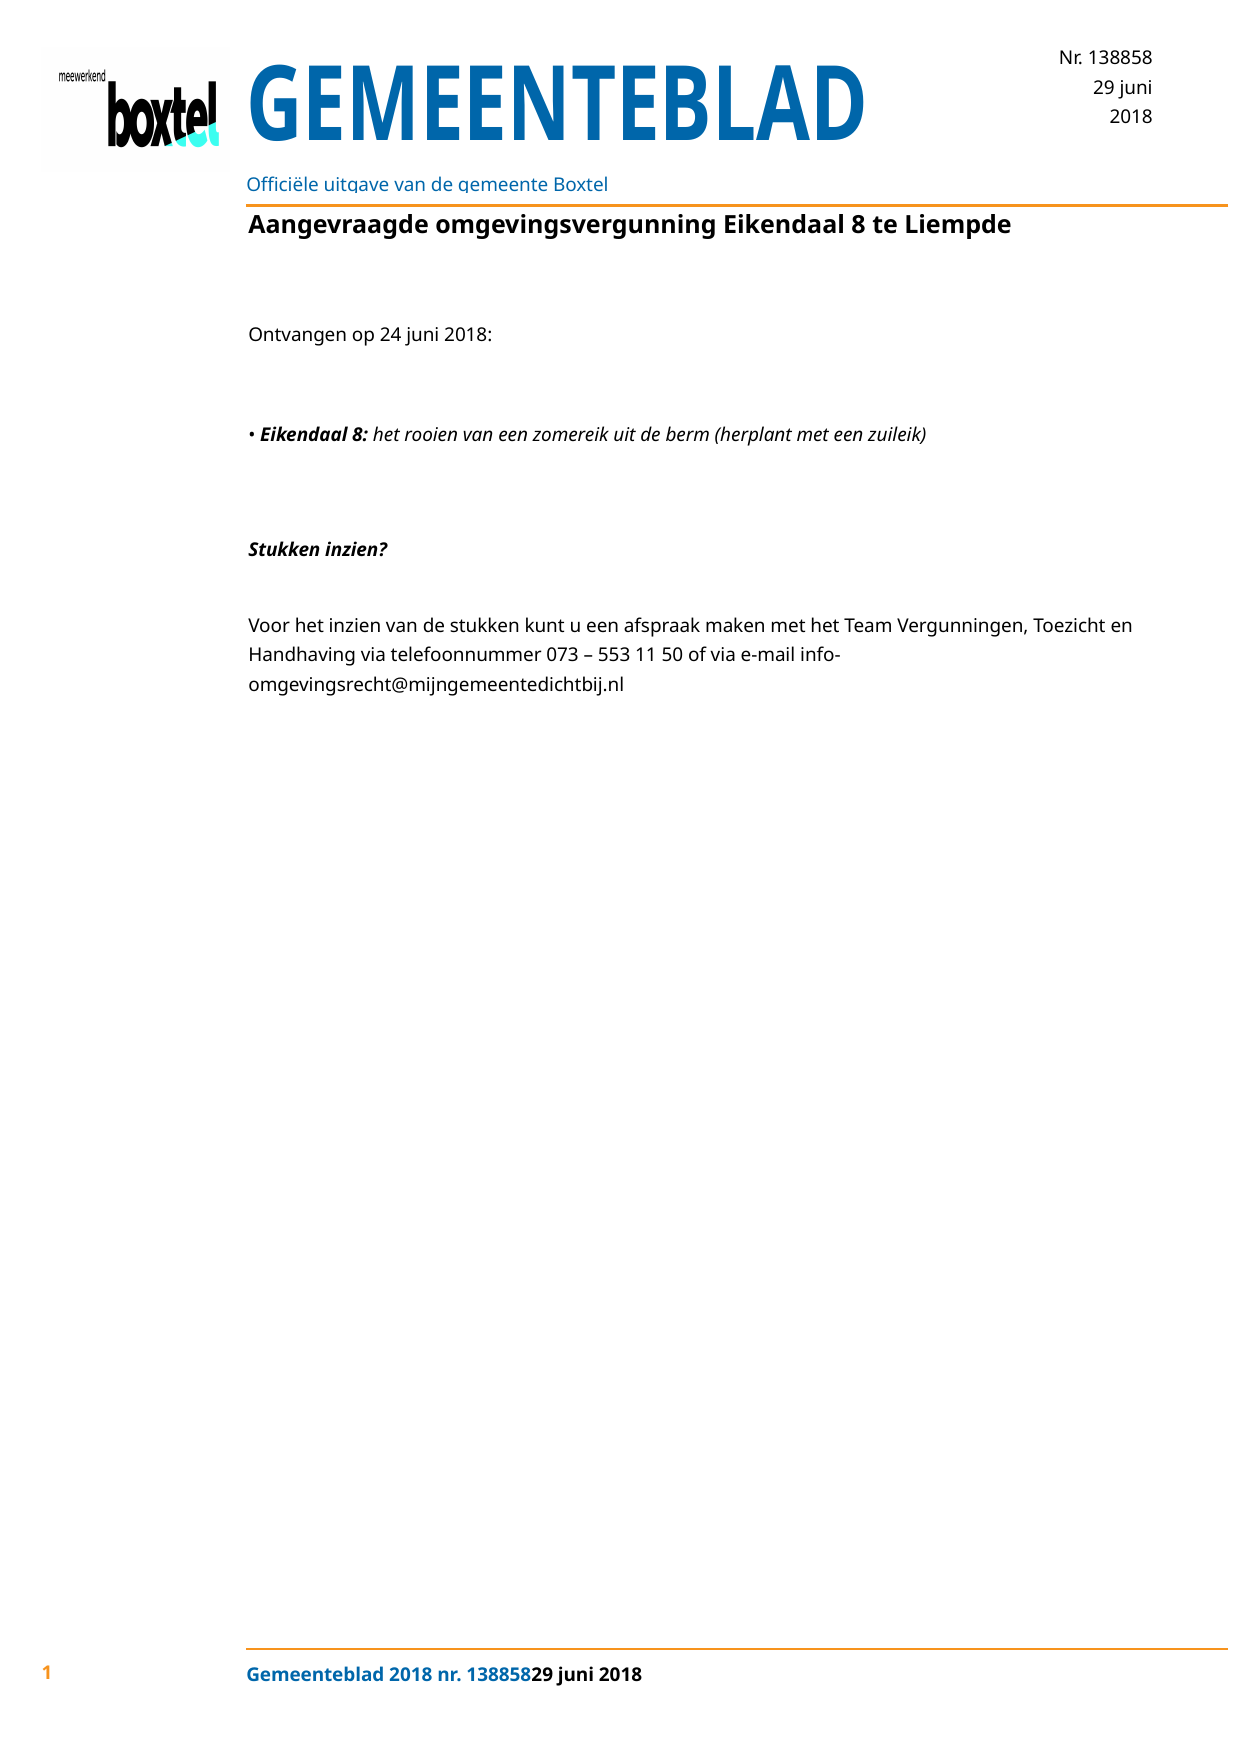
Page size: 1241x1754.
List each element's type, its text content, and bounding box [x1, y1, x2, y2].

text Voor het inzien van de stukken kunt u een afspraak maken met het Team Vergunningen, Toezicht en Handhaving via telefoonnummer 073 – 553 11 50 of via e-mail info-omgevingsrecht@mijngemeentedichtbij.nl [248, 612, 1152, 697]
picture [41, 47, 231, 172]
text Stukken inzien? [248, 536, 1152, 562]
text Ontvangen op 24 juni 2018: [248, 321, 1152, 346]
text Aangevraagde omgevingsvergunning Eikendaal 8 te Liempde [248, 207, 1152, 241]
text • Eikendaal 8: het rooien van een zomereik uit de berm (herplant met een zuileik) [248, 422, 1152, 447]
